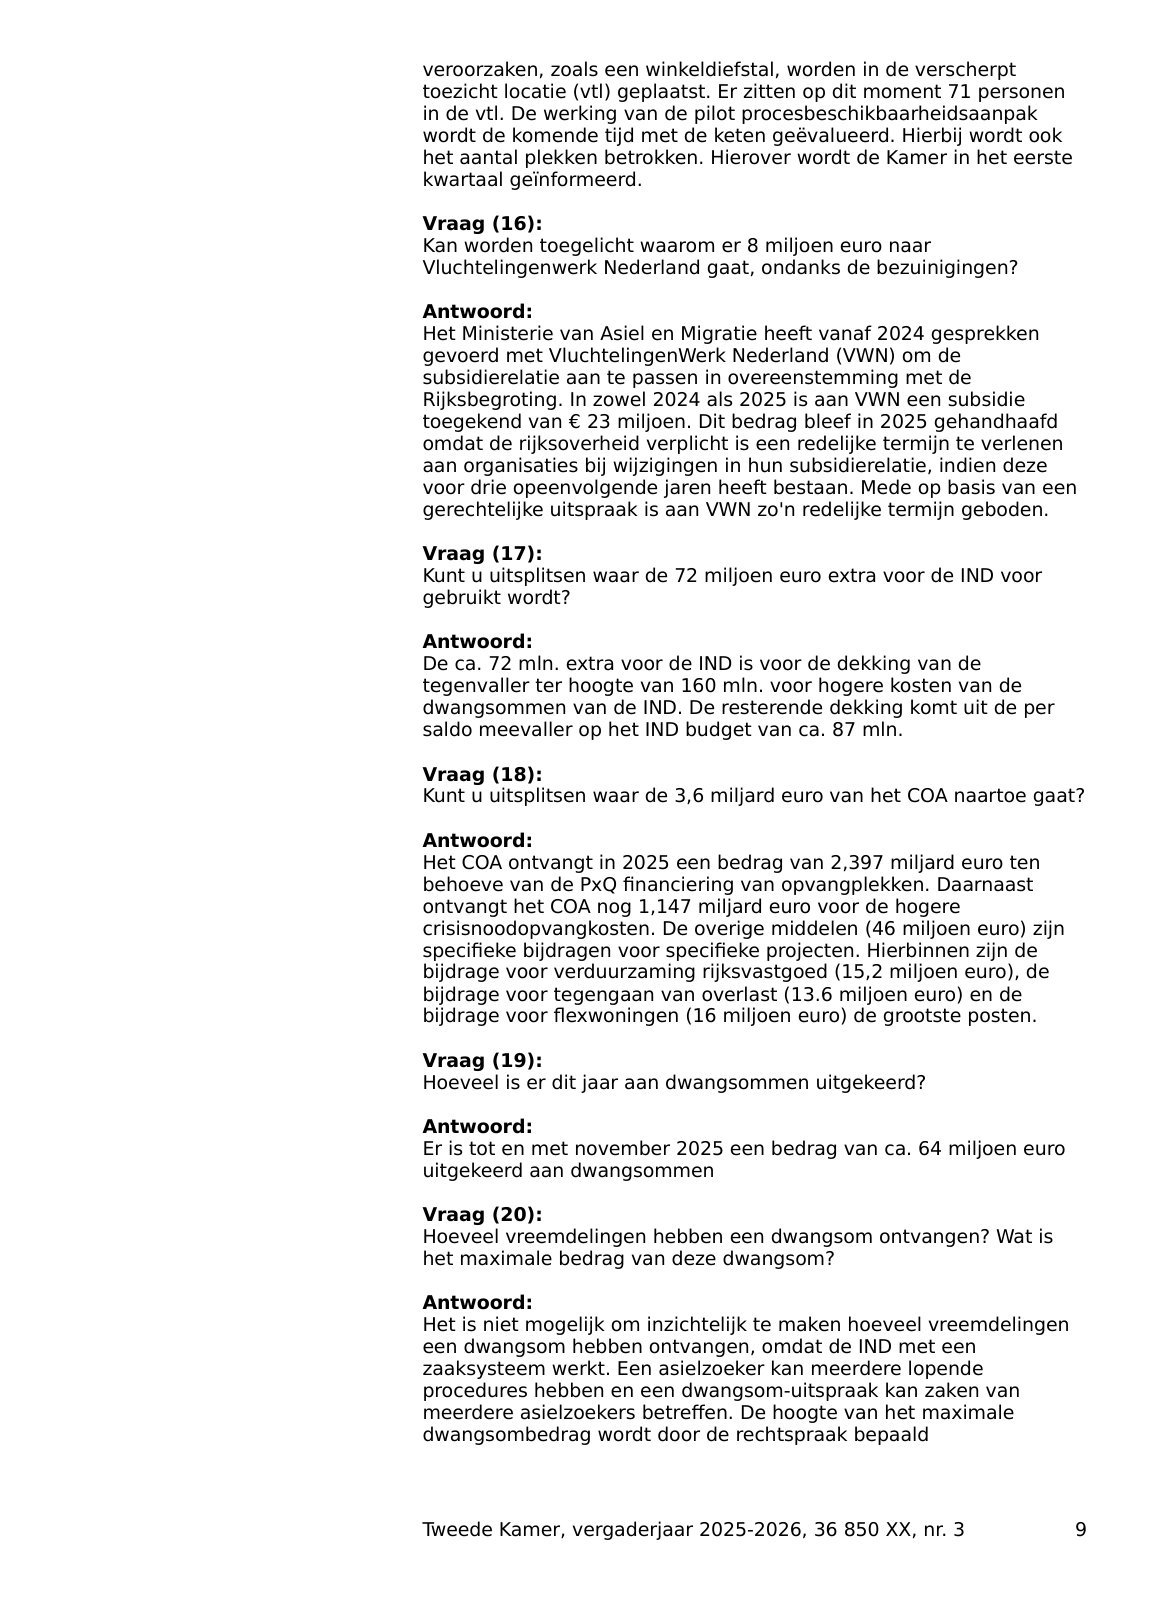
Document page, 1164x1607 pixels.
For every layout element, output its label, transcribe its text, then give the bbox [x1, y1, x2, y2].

text Vraag (17): [422, 543, 1087, 565]
text Antwoord: [422, 829, 1087, 852]
text Antwoord: [422, 1292, 1087, 1314]
text De ca. 72 mln. extra voor de IND is voor de dekking van de tegenvaller ter hoogte van 160 mln. voor hogere kosten van de dwangsommen van de IND. De resterende dekking komt uit de per saldo meevaller op het IND budget van ca. 87 mln. [422, 653, 1087, 741]
text Het is niet mogelijk om inzichtelijk te maken hoeveel vreemdelingen een dwangsom hebben ontvangen, omdat de IND met een zaaksysteem werkt. Een asielzoeker kan meerdere lopende procedures hebben en een dwangsom-uitspraak kan zaken van meerdere asielzoekers betreffen. De hoogte van het maximale dwangsombedrag wordt door de rechtspraak bepaald [422, 1314, 1087, 1446]
text Hoeveel vreemdelingen hebben een dwangsom ontvangen? Wat is het maximale bedrag van deze dwangsom? [422, 1226, 1087, 1270]
text Antwoord: [422, 631, 1087, 653]
text Het Ministerie van Asiel en Migratie heeft vanaf 2024 gesprekken gevoerd met VluchtelingenWerk Nederland (VWN) om de subsidierelatie aan te passen in overeenstemming met de Rijksbegroting. In zowel 2024 als 2025 is aan VWN een subsidie toegekend van € 23 miljoen. Dit bedrag bleef in 2025 gehandhaafd omdat de rijksoverheid verplicht is een redelijke termijn te verlenen aan organisaties bij wijzigingen in hun subsidierelatie, indien deze voor drie opeenvolgende jaren heeft bestaan. Mede op basis van een gerechtelijke uitspraak is aan VWN zo'n redelijke termijn geboden. [422, 323, 1087, 521]
text Vraag (20): [422, 1204, 1087, 1226]
text veroorzaken, zoals een winkeldiefstal, worden in de verscherpt toezicht locatie (vtl) geplaatst. Er zitten op dit moment 71 personen in de vtl. De werking van de pilot procesbeschikbaarheidsaanpak wordt de komende tijd met de keten geëvalueerd. Hierbij wordt ook het aantal plekken betrokken. Hierover wordt de Kamer in het eerste kwartaal geïnformeerd. [422, 59, 1087, 191]
text Hoeveel is er dit jaar aan dwangsommen uitgekeerd? [422, 1072, 1087, 1093]
text Kan worden toegelicht waarom er 8 miljoen euro naar Vluchtelingenwerk Nederland gaat, ondanks de bezuinigingen? [422, 235, 1087, 279]
text Er is tot en met november 2025 een bedrag van ca. 64 miljoen euro uitgekeerd aan dwangsommen [422, 1138, 1087, 1182]
text Vraag (19): [422, 1049, 1087, 1072]
text Vraag (18): [422, 763, 1087, 785]
text Kunt u uitsplitsen waar de 72 miljoen euro extra voor de IND voor gebruikt wordt? [422, 565, 1087, 609]
text Antwoord: [422, 301, 1087, 323]
text Vraag (16): [422, 213, 1087, 235]
text Antwoord: [422, 1116, 1087, 1138]
text Kunt u uitsplitsen waar de 3,6 miljard euro van het COA naartoe gaat? [422, 785, 1087, 807]
text Het COA ontvangt in 2025 een bedrag van 2,397 miljard euro ten behoeve van de PxQ financiering van opvangplekken. Daarnaast ontvangt het COA nog 1,147 miljard euro voor de hogere crisisnoodopvangkosten. De overige middelen (46 miljoen euro) zijn specifieke bijdragen voor specifieke projecten. Hierbinnen zijn de bijdrage voor verduurzaming rijksvastgoed (15,2 miljoen euro), de bijdrage voor tegengaan van overlast (13.6 miljoen euro) en de bijdrage voor flexwoningen (16 miljoen euro) de grootste posten. [422, 852, 1087, 1027]
